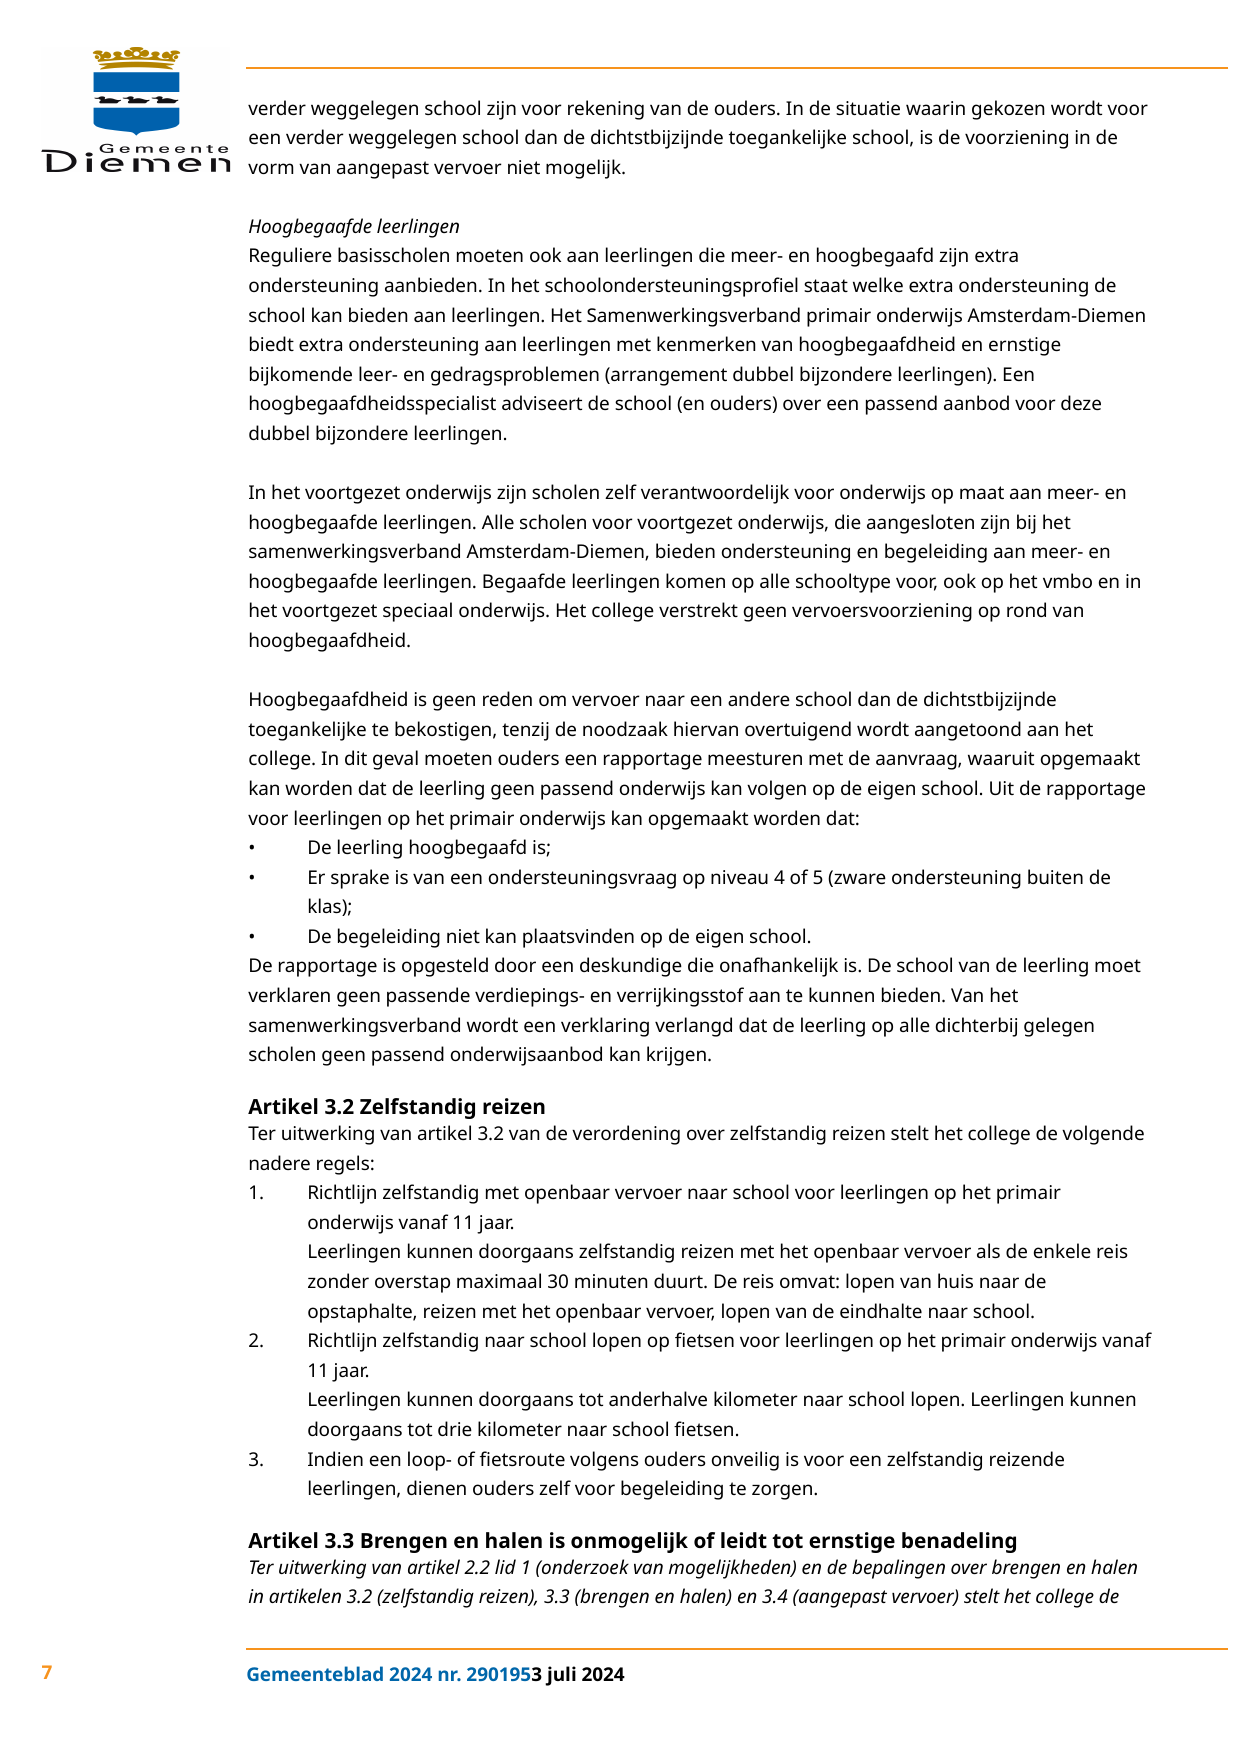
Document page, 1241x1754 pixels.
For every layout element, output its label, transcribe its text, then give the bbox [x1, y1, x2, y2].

text Hoogbegaafde leerlingen [248, 213, 1152, 239]
text Hoogbegaafdheid is geen reden om vervoer naar een andere school dan de dichtstbijzijnde toegankelijke te bekostigen, tenzij de noodzaak hiervan overtuigend wordt aangetoond aan het college. In dit geval moeten ouders een rapportage meesturen met de aanvraag, waaruit opgemaakt kan worden dat de leerling geen passend onderwijs kan volgen op de eigen school. Uit de rapportage voor leerlingen op het primair onderwijs kan opgemaakt worden dat: [248, 686, 1152, 831]
text Artikel 3.2 Zelfstandig reizen [248, 1092, 1152, 1120]
text Artikel 3.3 Brengen en halen is onmogelijk of leidt tot ernstige benadeling [248, 1526, 1152, 1554]
text verder weggelegen school zijn voor rekening van de ouders. In de situatie waarin gekozen wordt voor een verder weggelegen school dan de dichtstbijzijnde toegankelijke school, is de voorziening in de vorm van aangepast vervoer niet mogelijk. [248, 95, 1152, 180]
list Leerlingen kunnen doorgaans zelfstandig reizen met het openbaar vervoer als de enkele reis zonder overstap maximaal 30 minuten duurt. De reis omvat: lopen van huis naar de opstaphalte, reizen met het openbaar vervoer, lopen van de eindhalte naar school. [248, 1239, 1152, 1323]
list Richtlijn zelfstandig naar school lopen op fietsen voor leerlingen op het primair onderwijs vanaf 11 jaar. [248, 1327, 1152, 1383]
text Ter uitwerking van artikel 2.2 lid 1 (onderzoek van mogelijkheden) en de bepalingen over brengen en halen in artikelen 3.2 (zelfstandig reizen), 3.3 (brengen en halen) en 3.4 (aangepast vervoer) stelt het college de [248, 1554, 1152, 1609]
text De rapportage is opgesteld door een deskundige die onafhankelijk is. De school van de leerling moet verklaren geen passende verdiepings- en verrijkingsstof aan te kunnen bieden. Van het samenwerkingsverband wordt een verklaring verlangd dat de leerling op alle dichterbij gelegen scholen geen passend onderwijsaanbod kan krijgen. [248, 953, 1152, 1067]
list Leerlingen kunnen doorgaans tot anderhalve kilometer naar school lopen. Leerlingen kunnen doorgaans tot drie kilometer naar school fietsen. [248, 1387, 1152, 1442]
list Richtlijn zelfstandig met openbaar vervoer naar school voor leerlingen op het primair onderwijs vanaf 11 jaar. [248, 1179, 1152, 1235]
list Indien een loop- of fietsroute volgens ouders onveilig is voor een zelfstandig reizende leerlingen, dienen ouders zelf voor begeleiding te zorgen. [248, 1446, 1152, 1501]
text In het voortgezet onderwijs zijn scholen zelf verantwoordelijk voor onderwijs op maat aan meer- en hoogbegaafde leerlingen. Alle scholen voor voortgezet onderwijs, die aangesloten zijn bij het samenwerkingsverband Amsterdam-Diemen, bieden ondersteuning en begeleiding aan meer- en hoogbegaafde leerlingen. Begaafde leerlingen komen op alle schooltype voor, ook op het vmbo en in het voortgezet speciaal onderwijs. Het college verstrekt geen vervoersvoorziening op rond van hoogbegaafdheid. [248, 479, 1152, 653]
list Er sprake is van een ondersteuningsvraag op niveau 4 of 5 (zware ondersteuning buiten de klas); [248, 864, 1152, 919]
text Ter uitwerking van artikel 3.2 van de verordening over zelfstandig reizen stelt het college de volgende nadere regels: [248, 1120, 1152, 1176]
list De leerling hoogbegaafd is; [248, 834, 1152, 860]
text Reguliere basisscholen moeten ook aan leerlingen die meer- en hoogbegaafd zijn extra ondersteuning aanbieden. In het schoolondersteuningsprofiel staat welke extra ondersteuning de school kan bieden aan leerlingen. Het Samenwerkingsverband primair onderwijs Amsterdam-Diemen biedt extra ondersteuning aan leerlingen met kenmerken van hoogbegaafdheid en ernstige bijkomende leer- en gedragsproblemen (arrangement dubbel bijzondere leerlingen). Een hoogbegaafdheidsspecialist adviseert de school (en ouders) over een passend aanbod voor deze dubbel bijzondere leerlingen. [248, 243, 1152, 446]
list De begeleiding niet kan plaatsvinden op de eigen school. [248, 923, 1152, 949]
picture [41, 47, 231, 172]
